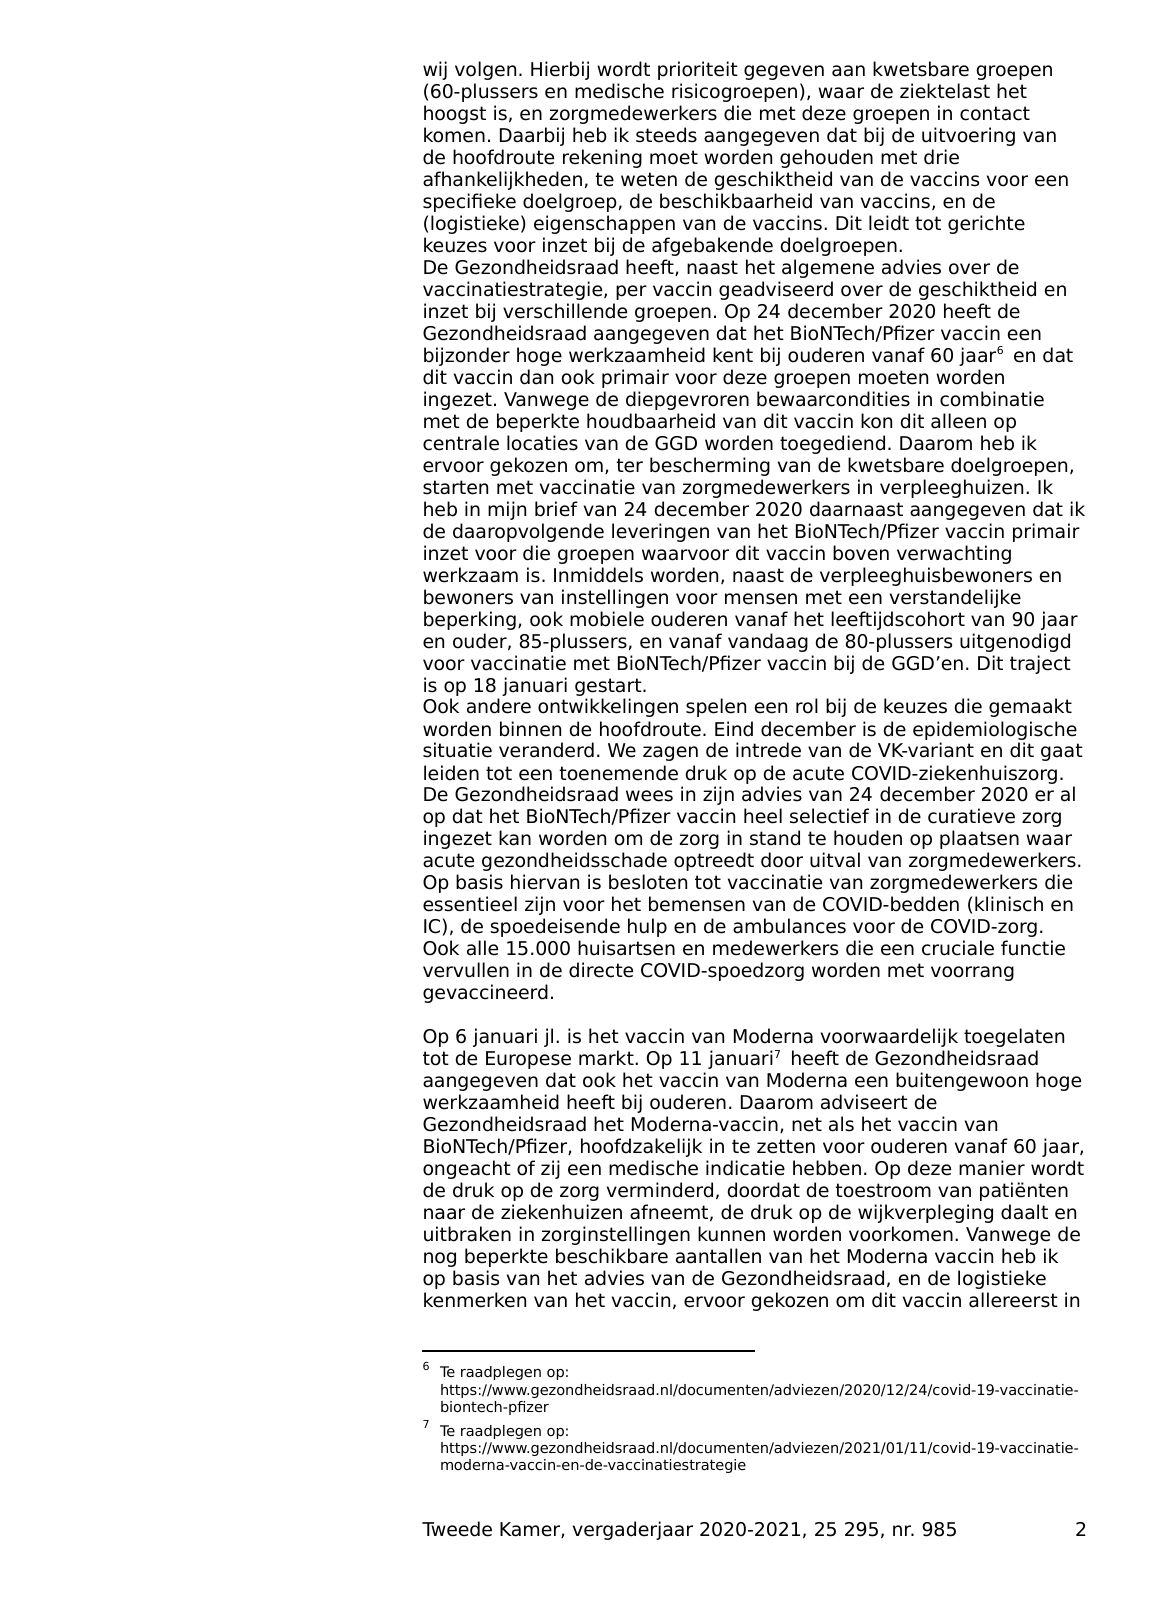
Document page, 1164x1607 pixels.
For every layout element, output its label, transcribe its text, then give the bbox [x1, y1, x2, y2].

text Op 6 januari jl. is het vaccin van Moderna voorwaardelijk toegelaten tot de Europese markt. Op 11 januari heeft de Gezondheidsraad aangegeven dat ook het vaccin van Moderna een buitengewoon hoge werkzaamheid heeft bij ouderen. Daarom adviseert de Gezondheidsraad het Moderna-vaccin, net als het vaccin van BioNTech/Pfizer, hoofdzakelijk in te zetten voor ouderen vanaf 60 jaar, ongeacht of zij een medische indicatie hebben. Op deze manier wordt de druk op de zorg verminderd, doordat de toestroom van patiënten naar de ziekenhuizen afneemt, de druk op de wijkverpleging daalt en uitbraken in zorginstellingen kunnen worden voorkomen. Vanwege de nog beperkte beschikbare aantallen van het Moderna vaccin heb ik op basis van het advies van de Gezondheidsraad, en de logistieke kenmerken van het vaccin, ervoor gekozen om dit vaccin allereerst in [422, 1026, 1087, 1312]
text Te raadplegen op: https://www.gezondheidsraad.nl/documenten/adviezen/2021/01/11/covid-19-vaccinatie-moderna-vaccin-en-de-vaccinatiestrategie [422, 1418, 1087, 1474]
text Te raadplegen op: https://www.gezondheidsraad.nl/documenten/adviezen/2020/12/24/covid-19-vaccinatie-biontech-pfizer [422, 1360, 1087, 1416]
text wij volgen. Hierbij wordt prioriteit gegeven aan kwetsbare groepen (60-plussers en medische risicogroepen), waar de ziektelast het hoogst is, en zorgmedewerkers die met deze groepen in contact komen. Daarbij heb ik steeds aangegeven dat bij de uitvoering van de hoofdroute rekening moet worden gehouden met drie afhankelijkheden, te weten de geschiktheid van de vaccins voor een specifieke doelgroep, de beschikbaarheid van vaccins, en de (logistieke) eigenschappen van de vaccins. Dit leidt tot gerichte keuzes voor inzet bij de afgebakende doelgroepen. [422, 59, 1087, 257]
text Ook andere ontwikkelingen spelen een rol bij de keuzes die gemaakt worden binnen de hoofdroute. Eind december is de epidemiologische situatie veranderd. We zagen de intrede van de VK-variant en dit gaat leiden tot een toenemende druk op de acute COVID-ziekenhuiszorg. De Gezondheidsraad wees in zijn advies van 24 december 2020 er al op dat het BioNTech/Pfizer vaccin heel selectief in de curatieve zorg ingezet kan worden om de zorg in stand te houden op plaatsen waar acute gezondheidsschade optreedt door uitval van zorgmedewerkers. Op basis hiervan is besloten tot vaccinatie van zorgmedewerkers die essentieel zijn voor het bemensen van de COVID-bedden (klinisch en IC), de spoedeisende hulp en de ambulances voor de COVID-zorg. Ook alle 15.000 huisartsen en medewerkers die een cruciale functie vervullen in de directe COVID-spoedzorg worden met voorrang gevaccineerd. [422, 696, 1087, 1004]
text De Gezondheidsraad heeft, naast het algemene advies over de vaccinatiestrategie, per vaccin geadviseerd over de geschiktheid en inzet bij verschillende groepen. Op 24 december 2020 heeft de Gezondheidsraad aangegeven dat het BioNTech/Pfizer vaccin een bijzonder hoge werkzaamheid kent bij ouderen vanaf 60 jaar en dat dit vaccin dan ook primair voor deze groepen moeten worden ingezet. Vanwege de diepgevroren bewaarcondities in combinatie met de beperkte houdbaarheid van dit vaccin kon dit alleen op centrale locaties van de GGD worden toegediend. Daarom heb ik ervoor gekozen om, ter bescherming van de kwetsbare doelgroepen, starten met vaccinatie van zorgmedewerkers in verpleeghuizen. Ik heb in mijn brief van 24 december 2020 daarnaast aangegeven dat ik de daaropvolgende leveringen van het BioNTech/Pfizer vaccin primair inzet voor die groepen waarvoor dit vaccin boven verwachting werkzaam is. Inmiddels worden, naast de verpleeghuisbewoners en bewoners van instellingen voor mensen met een verstandelijke beperking, ook mobiele ouderen vanaf het leeftijdscohort van 90 jaar en ouder, 85-plussers, en vanaf vandaag de 80-plussers uitgenodigd voor vaccinatie met BioNTech/Pfizer vaccin bij de GGD’en. Dit traject is op 18 januari gestart. [422, 257, 1087, 696]
